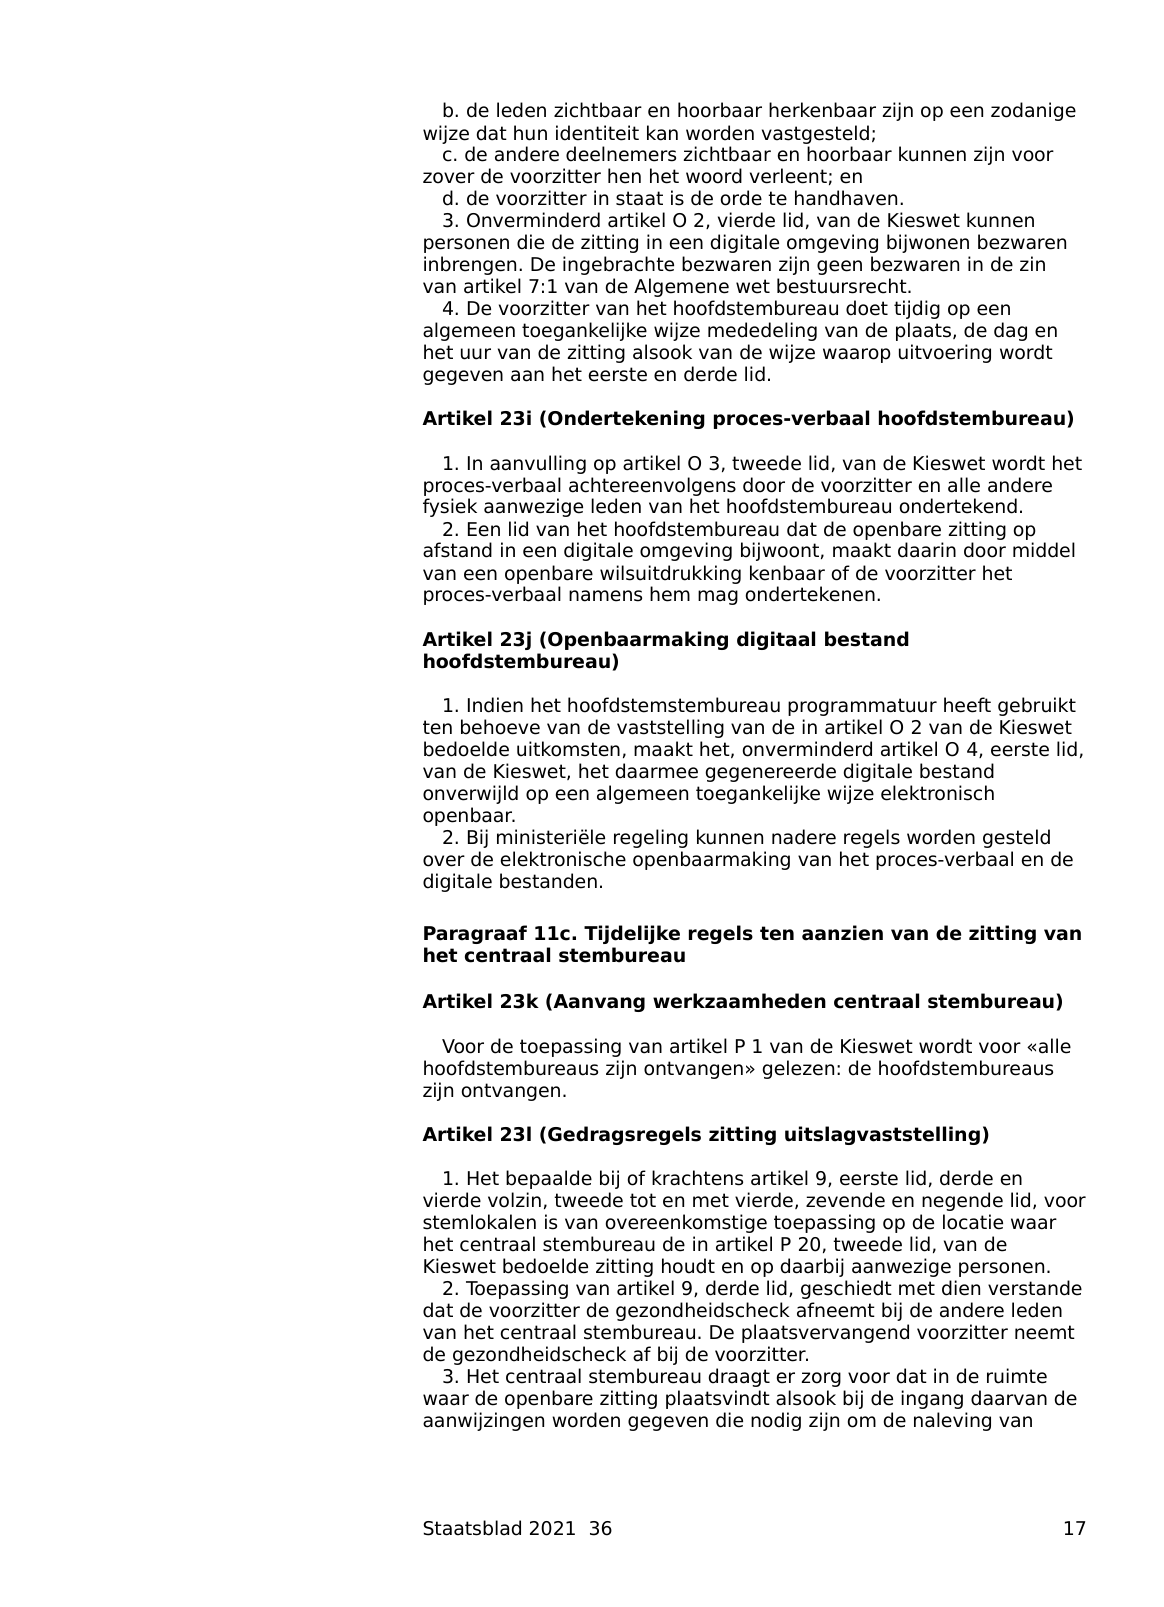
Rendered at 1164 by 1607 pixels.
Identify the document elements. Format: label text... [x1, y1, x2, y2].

text 2. Toepassing van artikel 9, derde lid, geschiedt met dien verstande dat de voorzitter de gezondheidscheck afneemt bij de andere leden van het centraal stembureau. De plaatsvervangend voorzitter neemt de gezondheidscheck af bij de voorzitter. [422, 1278, 1087, 1366]
text 4. De voorzitter van het hoofdstembureau doet tijdig op een algemeen toegankelijke wijze mededeling van de plaats, de dag en het uur van de zitting alsook van de wijze waarop uitvoering wordt gegeven aan het eerste en derde lid. [422, 298, 1087, 386]
text c. de andere deelnemers zichtbaar en hoorbaar kunnen zijn voor zover de voorzitter hen het woord verleent; en [422, 144, 1087, 188]
subtitle Artikel 23i (Ondertekening proces-verbaal hoofdstembureau) [422, 408, 1087, 430]
text 1. In aanvulling op artikel O 3, tweede lid, van de Kieswet wordt het proces-verbaal achtereenvolgens door de voorzitter en alle andere fysiek aanwezige leden van het hoofdstembureau ondertekend. [422, 452, 1087, 518]
text 2. Bij ministeriële regeling kunnen nadere regels worden gesteld over de elektronische openbaarmaking van het proces-verbaal en de digitale bestanden. [422, 827, 1087, 892]
subtitle Artikel 23j (Openbaarmaking digitaal bestand hoofdstembureau) [422, 628, 1087, 672]
subtitle Artikel 23l (Gedragsregels zitting uitslagvaststelling) [422, 1124, 1087, 1146]
subtitle Paragraaf 11c. Tijdelijke regels ten aanzien van de zitting van het centraal stembureau [422, 922, 1087, 966]
text Voor de toepassing van artikel P 1 van de Kieswet wordt voor «alle hoofdstembureaus zijn ontvangen» gelezen: de hoofdstembureaus zijn ontvangen. [422, 1036, 1087, 1102]
text 3. Het centraal stembureau draagt er zorg voor dat in de ruimte waar de openbare zitting plaatsvindt alsook bij de ingang daarvan de aanwijzingen worden gegeven die nodig zijn om de naleving van [422, 1366, 1087, 1432]
text d. de voorzitter in staat is de orde te handhaven. [422, 188, 1087, 210]
subtitle Artikel 23k (Aanvang werkzaamheden centraal stembureau) [422, 991, 1087, 1013]
text 1. Indien het hoofdstemstembureau programmatuur heeft gebruikt ten behoeve van de vaststelling van de in artikel O 2 van de Kieswet bedoelde uitkomsten, maakt het, onverminderd artikel O 4, eerste lid, van de Kieswet, het daarmee gegenereerde digitale bestand onverwijld op een algemeen toegankelijke wijze elektronisch openbaar. [422, 695, 1087, 827]
text 1. Het bepaalde bij of krachtens artikel 9, eerste lid, derde en vierde volzin, tweede tot en met vierde, zevende en negende lid, voor stemlokalen is van overeenkomstige toepassing op de locatie waar het centraal stembureau de in artikel P 20, tweede lid, van de Kieswet bedoelde zitting houdt en op daarbij aanwezige personen. [422, 1168, 1087, 1278]
text 2. Een lid van het hoofdstembureau dat de openbare zitting op afstand in een digitale omgeving bijwoont, maakt daarin door middel van een openbare wilsuitdrukking kenbaar of de voorzitter het proces-verbaal namens hem mag ondertekenen. [422, 518, 1087, 606]
text 3. Onverminderd artikel O 2, vierde lid, van de Kieswet kunnen personen die de zitting in een digitale omgeving bijwonen bezwaren inbrengen. De ingebrachte bezwaren zijn geen bezwaren in de zin van artikel 7:1 van de Algemene wet bestuursrecht. [422, 210, 1087, 298]
text b. de leden zichtbaar en hoorbaar herkenbaar zijn op een zodanige wijze dat hun identiteit kan worden vastgesteld; [422, 100, 1087, 144]
